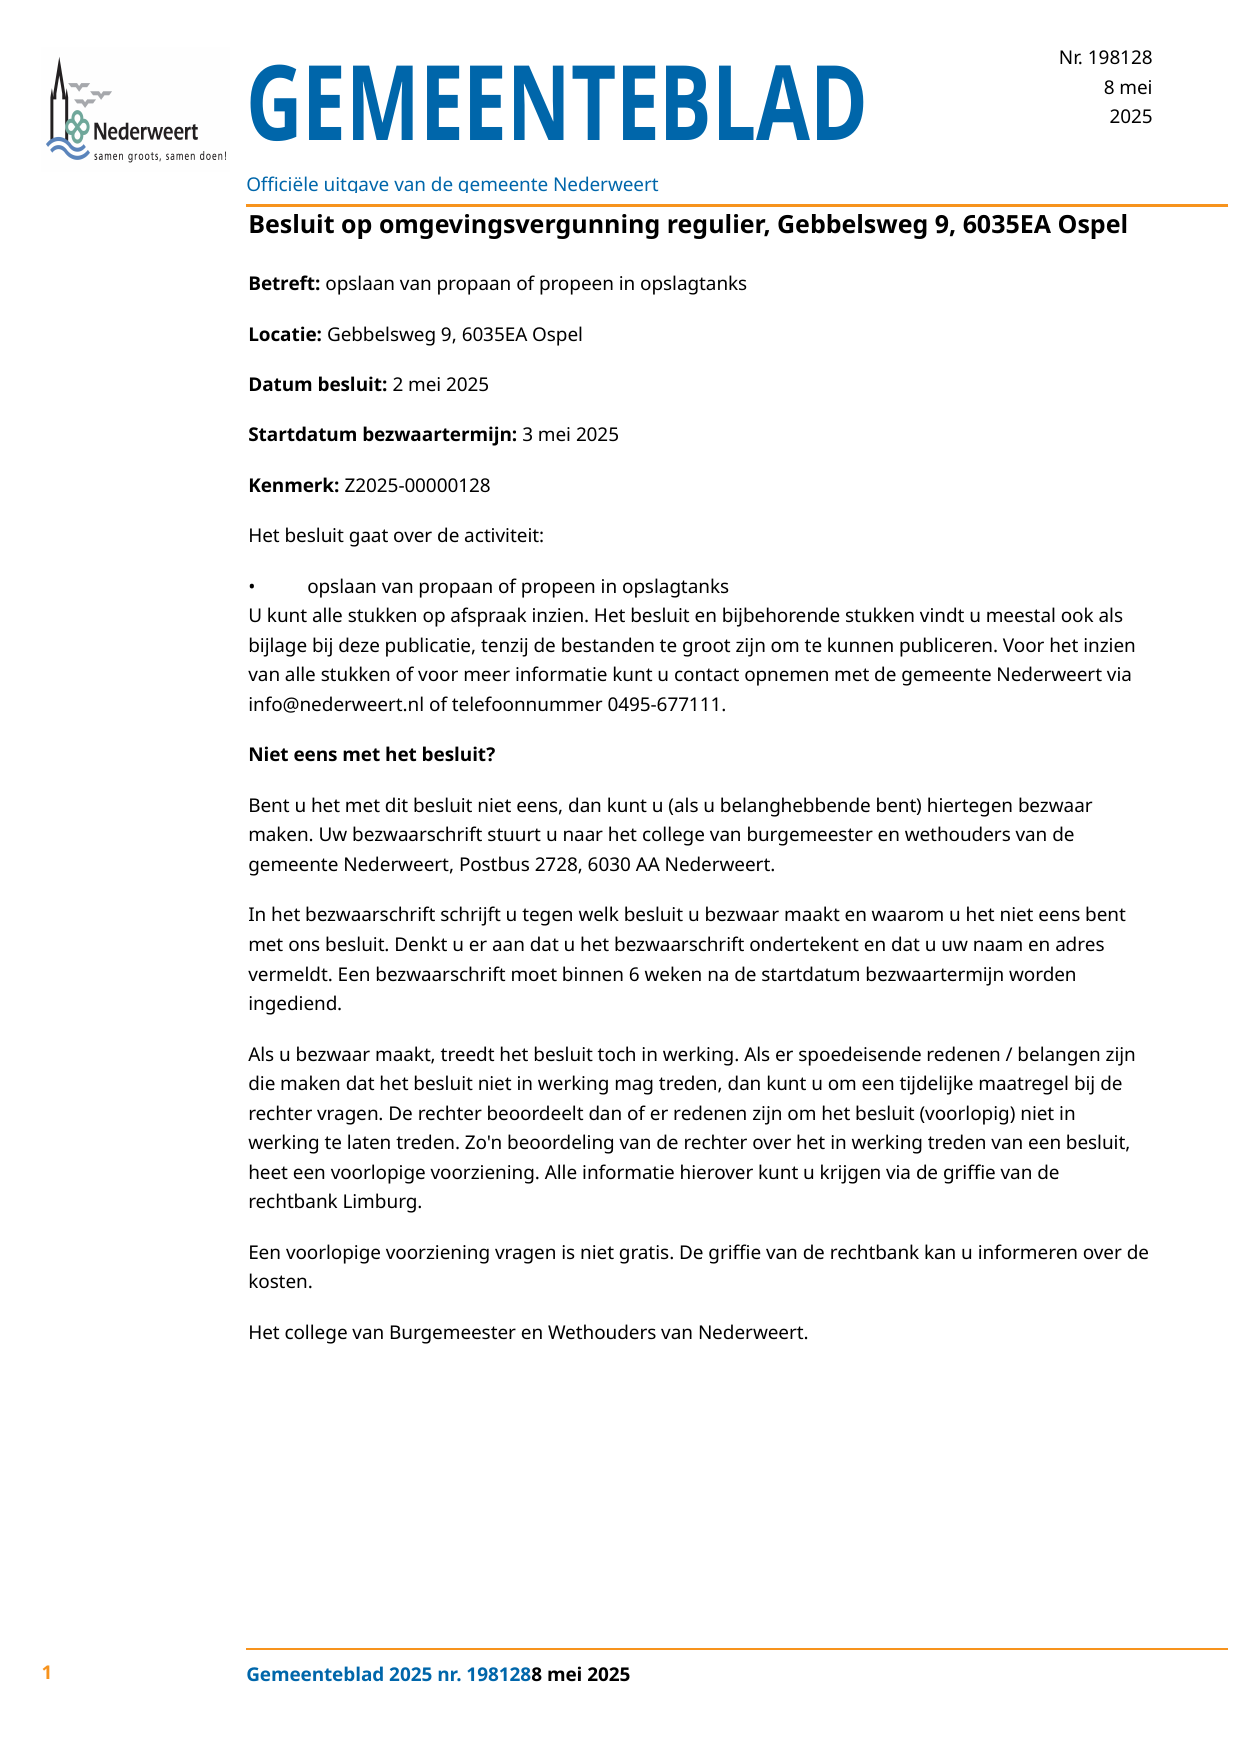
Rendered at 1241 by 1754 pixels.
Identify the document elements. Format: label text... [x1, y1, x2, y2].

text Datum besluit: 2 mei 2025 [248, 371, 1152, 397]
text Bent u het met dit besluit niet eens, dan kunt u (als u belanghebbende bent) hiertegen bezwaar maken. Uw bezwaarschrift stuurt u naar het college van burgemeester en wethouders van de gemeente Nederweert, Postbus 2728, 6030 AA Nederweert. [248, 792, 1152, 877]
text U kunt alle stukken op afspraak inzien. Het besluit en bijbehorende stukken vindt u meestal ook als bijlage bij deze publicatie, tenzij de bestanden te groot zijn om te kunnen publiceren. Voor het inzien van alle stukken of voor meer informatie kunt u contact opnemen met de gemeente Nederweert via info@nederweert.nl of telefoonnummer 0495-677111. [248, 602, 1152, 717]
text Het besluit gaat over de activiteit: [248, 522, 1152, 548]
text Locatie: Gebbelsweg 9, 6035EA Ospel [248, 321, 1152, 346]
picture [41, 47, 231, 172]
text Niet eens met het besluit? [248, 742, 1152, 767]
text Een voorlopige voorziening vragen is niet gratis. De griffie van de rechtbank kan u informeren over de kosten. [248, 1239, 1152, 1294]
text In het bezwaarschrift schrijft u tegen welk besluit u bezwaar maakt en waarom u het niet eens bent met ons besluit. Denkt u er aan dat u het bezwaarschrift ondertekent en dat u uw naam en adres vermeldt. Een bezwaarschrift moet binnen 6 weken na de startdatum bezwaartermijn worden ingediend. [248, 902, 1152, 1016]
text Kenmerk: Z2025-00000128 [248, 472, 1152, 498]
text Besluit op omgevingsvergunning regulier, Gebbelsweg 9, 6035EA Ospel [248, 207, 1152, 241]
text Het college van Burgemeester en Wethouders van Nederweert. [248, 1319, 1152, 1345]
text Startdatum bezwaartermijn: 3 mei 2025 [248, 422, 1152, 447]
text Als u bezwaar maakt, treedt het besluit toch in werking. Als er spoedeisende redenen / belangen zijn die maken dat het besluit niet in werking mag treden, dan kunt u om een tijdelijke maatregel bij de rechter vragen. De rechter beoordeelt dan of er redenen zijn om het besluit (voorlopig) niet in werking te laten treden. Zo'n beoordeling van de rechter over het in werking treden van een besluit, heet een voorlopige voorziening. Alle informatie hierover kunt u krijgen via de griffie van de rechtbank Limburg. [248, 1041, 1152, 1214]
text Betreft: opslaan van propaan of propeen in opslagtanks [248, 270, 1152, 296]
list opslaan van propaan of propeen in opslagtanks [248, 573, 1152, 598]
